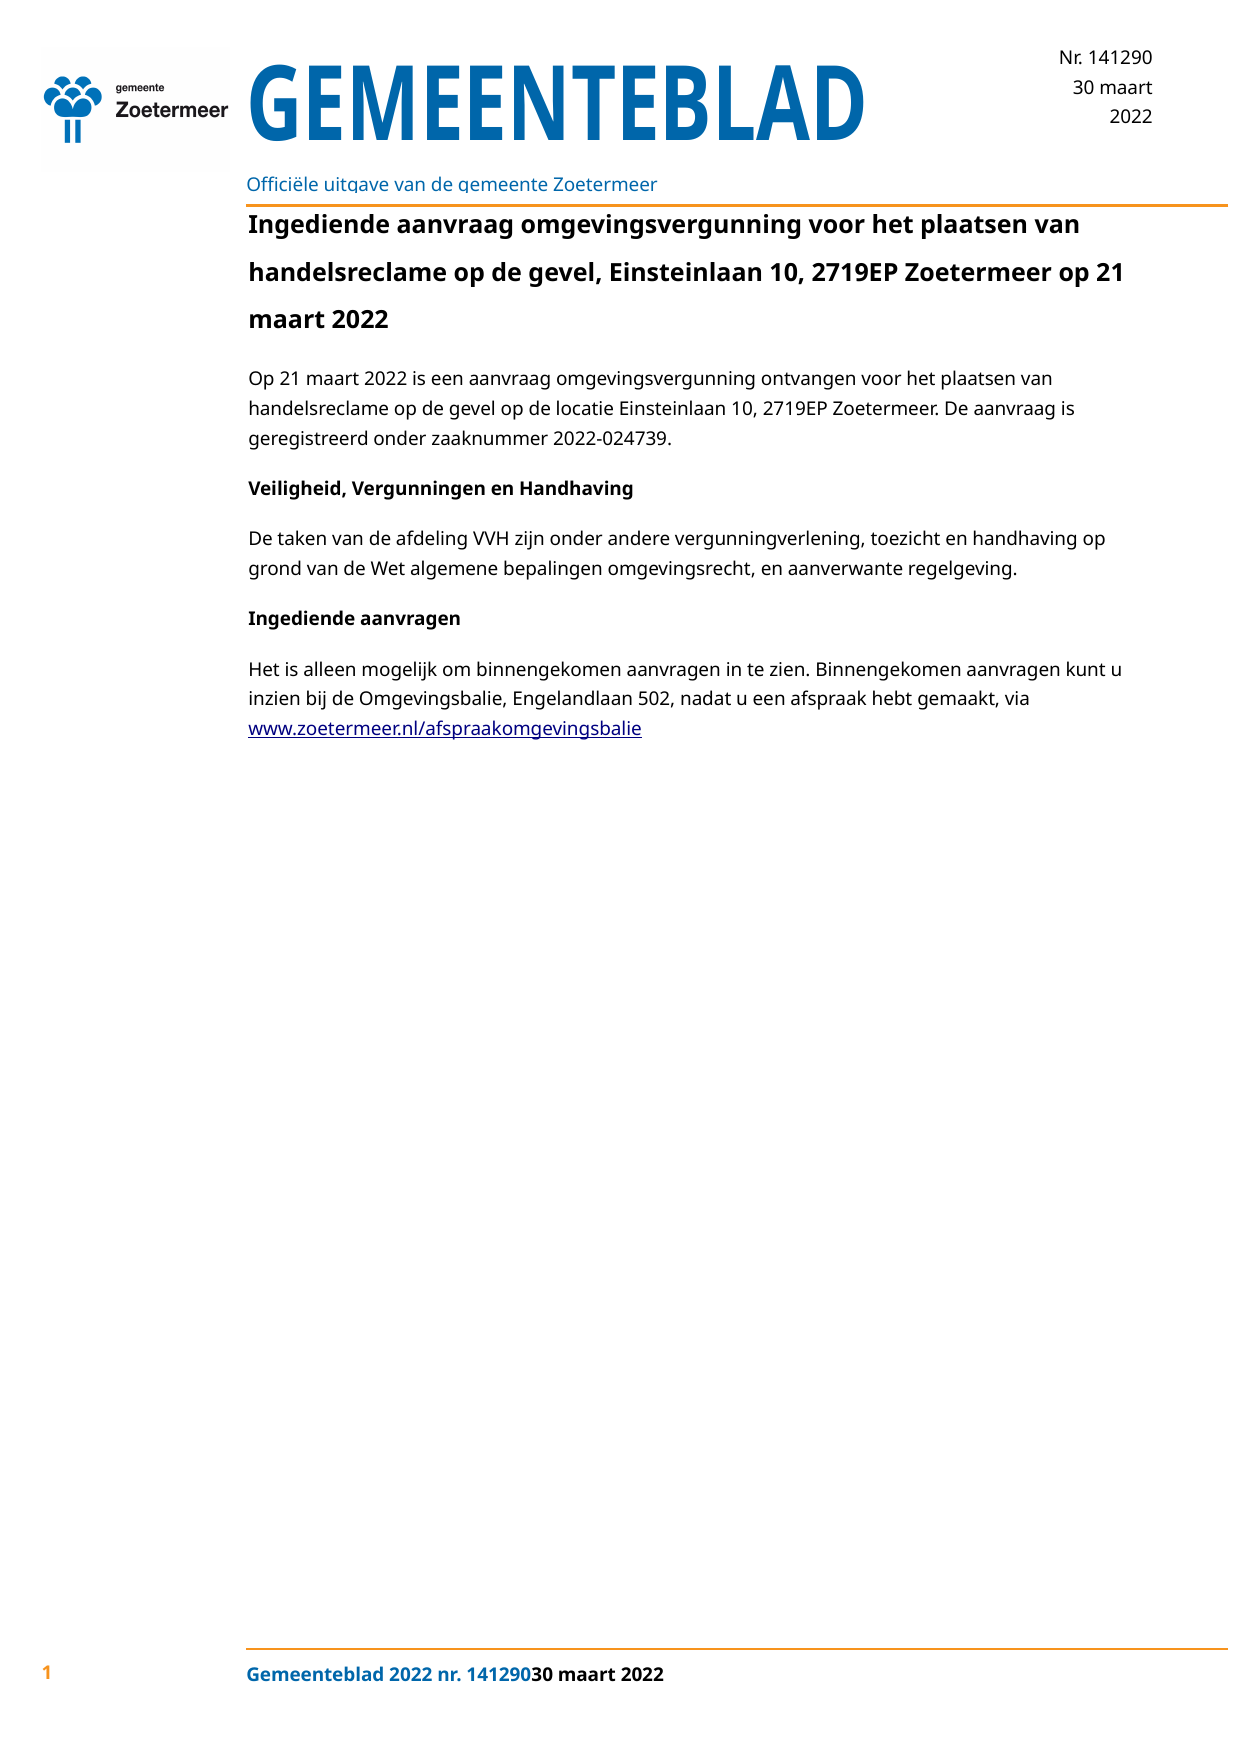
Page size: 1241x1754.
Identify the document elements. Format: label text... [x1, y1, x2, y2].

text Ingediende aanvraag omgevingsvergunning voor het plaatsen van handelsreclame op de gevel, Einsteinlaan 10, 2719EP Zoetermeer op 21 maart 2022 [248, 207, 1152, 336]
text Veiligheid, Vergunningen en Handhaving [248, 475, 1152, 501]
text Ingediende aanvragen [248, 606, 1152, 631]
text Het is alleen mogelijk om binnengekomen aanvragen in te zien. Binnengekomen aanvragen kunt u inzien bij de Omgevingsbalie, Engelandlaan 502, nadat u een afspraak hebt gemaakt, via www.zoetermeer.nl/afspraakomgevingsbalie [248, 656, 1152, 741]
text Op 21 maart 2022 is een aanvraag omgevingsvergunning ontvangen voor het plaatsen van handelsreclame op de gevel op de locatie Einsteinlaan 10, 2719EP Zoetermeer. De aanvraag is geregistreerd onder zaaknummer 2022-024739. [248, 366, 1152, 450]
picture [41, 47, 231, 172]
text De taken van de afdeling VVH zijn onder andere vergunningverlening, toezicht en handhaving op grond van de Wet algemene bepalingen omgevingsrecht, en aanverwante regelgeving. [248, 526, 1152, 581]
